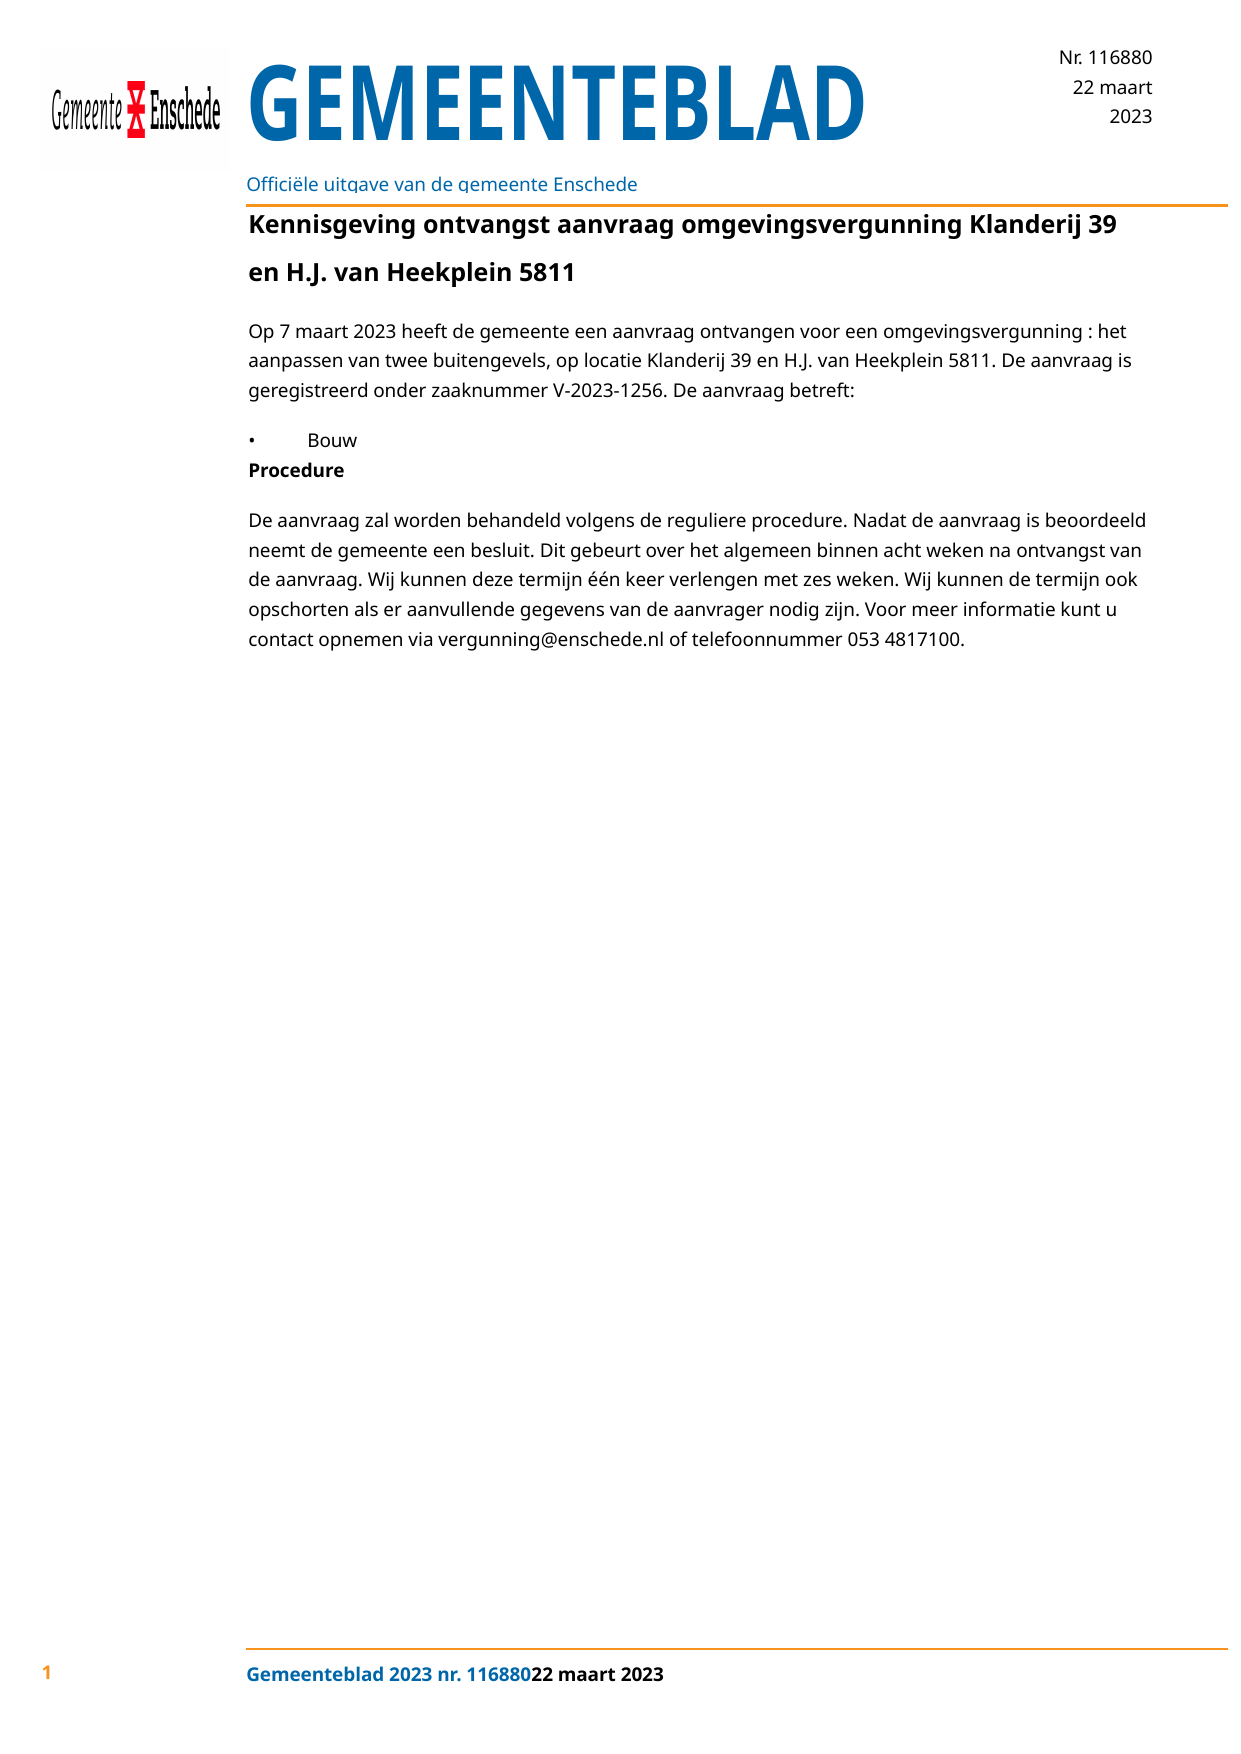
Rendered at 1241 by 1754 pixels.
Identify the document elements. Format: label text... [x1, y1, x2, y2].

text Op 7 maart 2023 heeft de gemeente een aanvraag ontvangen voor een omgevingsvergunning : het aanpassen van twee buitengevels, op locatie Klanderij 39 en H.J. van Heekplein 5811. De aanvraag is geregistreerd onder zaaknummer V-2023-1256. De aanvraag betreft: [248, 318, 1152, 403]
text Procedure [248, 457, 1152, 483]
text Kennisgeving ontvangst aanvraag omgevingsvergunning Klanderij 39 en H.J. van Heekplein 5811 [248, 207, 1152, 288]
text De aanvraag zal worden behandeld volgens de reguliere procedure. Nadat de aanvraag is beoordeeld neemt de gemeente een besluit. Dit gebeurt over het algemeen binnen acht weken na ontvangst van de aanvraag. Wij kunnen deze termijn één keer verlengen met zes weken. Wij kunnen de termijn ook opschorten als er aanvullende gegevens van de aanvrager nodig zijn. Voor meer informatie kunt u contact opnemen via vergunning@enschede.nl of telefoonnummer 053 4817100. [248, 507, 1152, 652]
picture [41, 47, 231, 172]
list Bouw [248, 427, 1152, 453]
